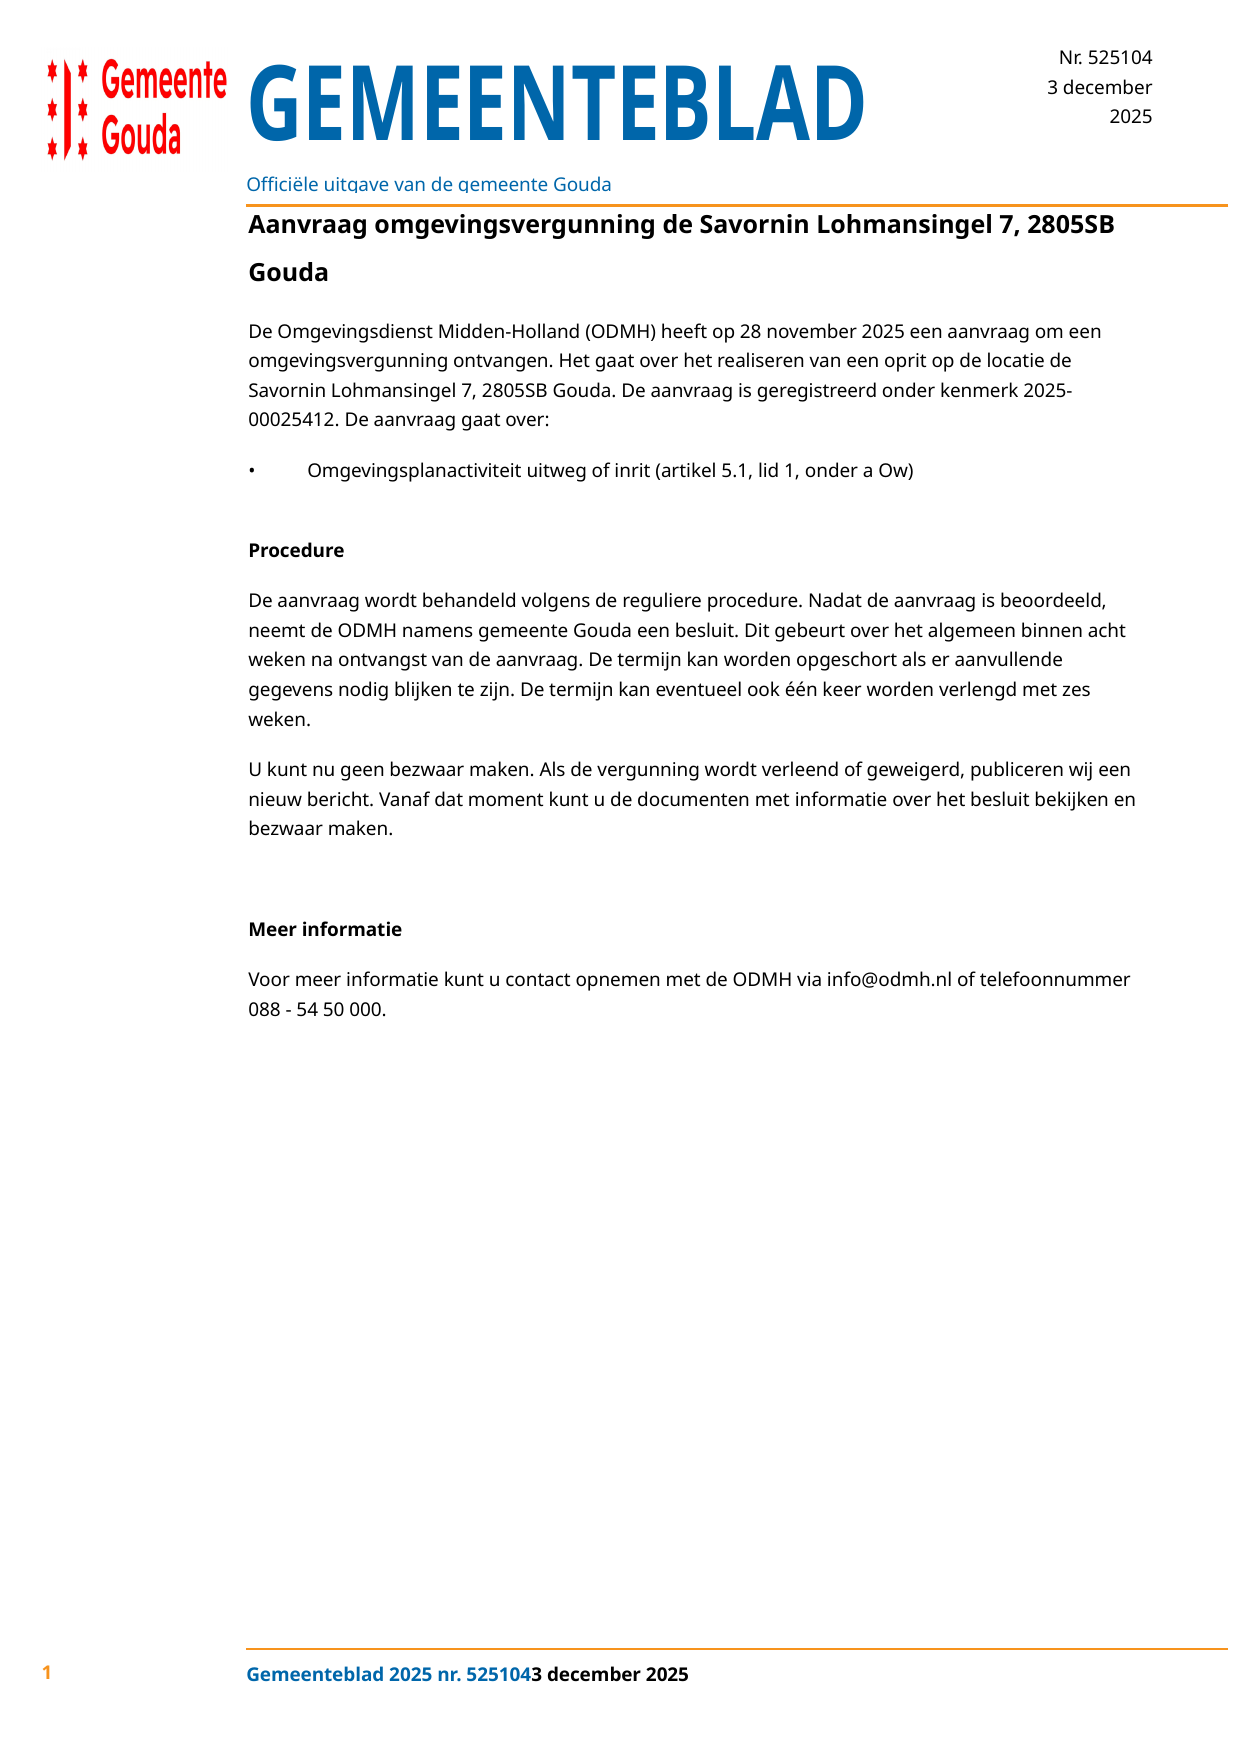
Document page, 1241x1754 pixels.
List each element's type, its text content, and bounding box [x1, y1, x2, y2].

picture [41, 47, 231, 172]
text Meer informatie [248, 916, 1152, 942]
text Procedure [248, 537, 1152, 563]
list Omgevingsplanactiviteit uitweg of inrit (artikel 5.1, lid 1, onder a Ow) [248, 457, 1152, 483]
text De aanvraag wordt behandeld volgens de reguliere procedure. Nadat de aanvraag is beoordeeld, neemt de ODMH namens gemeente Gouda een besluit. Dit gebeurt over het algemeen binnen acht weken na ontvangst van de aanvraag. De termijn kan worden opgeschort als er aanvullende gegevens nodig blijken te zijn. De termijn kan eventueel ook één keer worden verlengd met zes weken. [248, 587, 1152, 732]
text Aanvraag omgevingsvergunning de Savornin Lohmansingel 7, 2805SB Gouda [248, 207, 1152, 288]
text Voor meer informatie kunt u contact opnemen met de ODMH via info@odmh.nl of telefoonnummer 088 - 54 50 000. [248, 967, 1152, 1022]
text De Omgevingsdienst Midden-Holland (ODMH) heeft op 28 november 2025 een aanvraag om een omgevingsvergunning ontvangen. Het gaat over het realiseren van een oprit op de locatie de Savornin Lohmansingel 7, 2805SB Gouda. De aanvraag is geregistreerd onder kenmerk 2025-00025412. De aanvraag gaat over: [248, 318, 1152, 432]
text U kunt nu geen bezwaar maken. Als de vergunning wordt verleend of geweigerd, publiceren wij een nieuw bericht. Vanaf dat moment kunt u de documenten met informatie over het besluit bekijken en bezwaar maken. [248, 756, 1152, 841]
